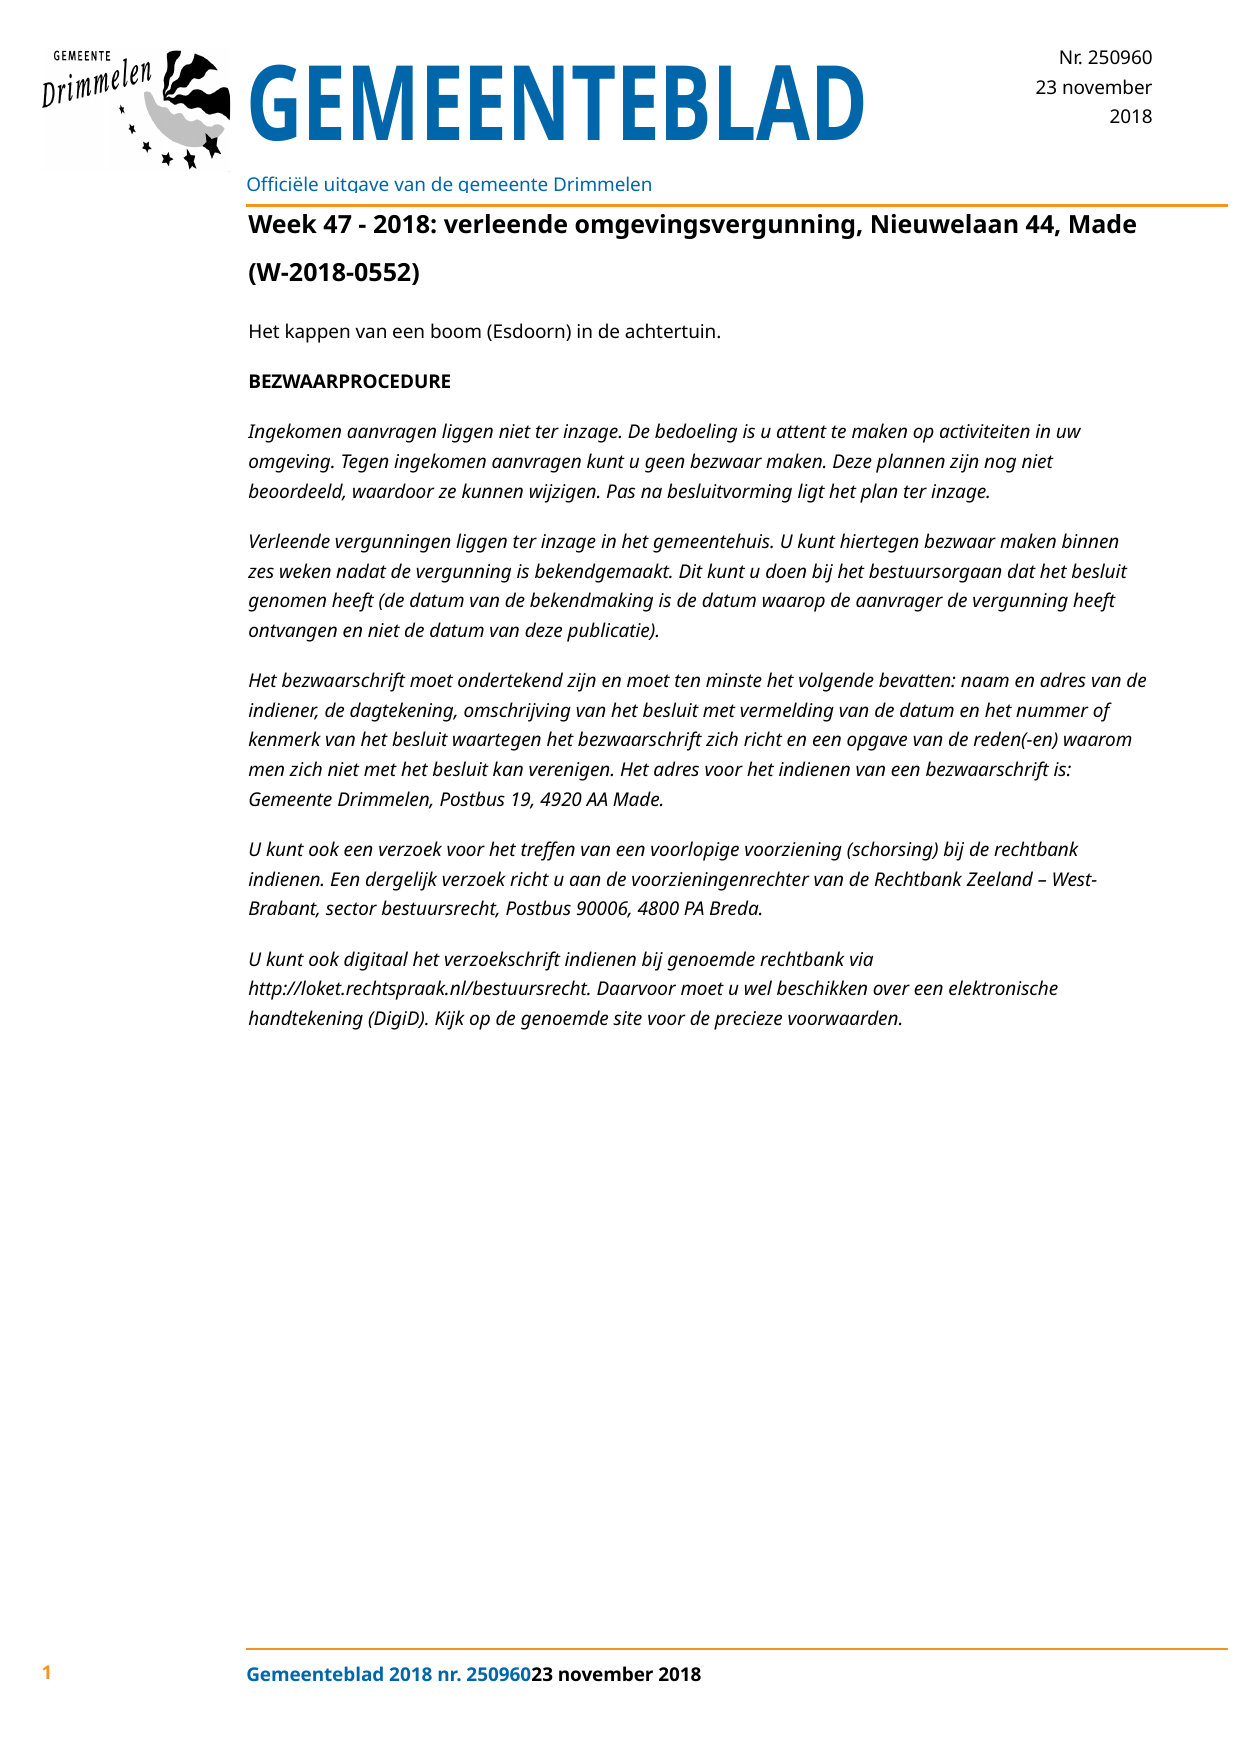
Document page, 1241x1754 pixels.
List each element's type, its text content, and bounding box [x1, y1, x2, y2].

text Verleende vergunningen liggen ter inzage in het gemeentehuis. U kunt hiertegen bezwaar maken binnen zes weken nadat de vergunning is bekendgemaakt. Dit kunt u doen bij het bestuursorgaan dat het besluit genomen heeft (de datum van de bekendmaking is de datum waarop de aanvrager de vergunning heeft ontvangen en niet de datum van deze publicatie). [248, 528, 1152, 643]
text U kunt ook een verzoek voor het treffen van een voorlopige voorziening (schorsing) bij de rechtbank indienen. Een dergelijk verzoek richt u aan de voorzieningenrechter van de Rechtbank Zeeland – West-Brabant, sector bestuursrecht, Postbus 90006, 4800 PA Breda. [248, 836, 1152, 921]
text U kunt ook digitaal het verzoekschrift indienen bij genoemde rechtbank via http://loket.rechtspraak.nl/bestuursrecht. Daarvoor moet u wel beschikken over een elektronische handtekening (DigiD). Kijk op de genoemde site voor de precieze voorwaarden. [248, 946, 1152, 1031]
text Het kappen van een boom (Esdoorn) in de achtertuin. [248, 318, 1152, 344]
text Ingekomen aanvragen liggen niet ter inzage. De bedoeling is u attent te maken op activiteiten in uw omgeving. Tegen ingekomen aanvragen kunt u geen bezwaar maken. Deze plannen zijn nog niet beoordeeld, waardoor ze kunnen wijzigen. Pas na besluitvorming ligt het plan ter inzage. [248, 419, 1152, 504]
text Week 47 - 2018: verleende omgevingsvergunning, Nieuwelaan 44, Made (W-2018-0552) [248, 207, 1152, 288]
picture [41, 47, 231, 172]
text Het bezwaarschrift moet ondertekend zijn en moet ten minste het volgende bevatten: naam en adres van de indiener, de dagtekening, omschrijving van het besluit met vermelding van de datum en het nummer of kenmerk van het besluit waartegen het bezwaarschrift zich richt en een opgave van de reden(-en) waarom men zich niet met het besluit kan verenigen. Het adres voor het indienen van een bezwaarschrift is: Gemeente Drimmelen, Postbus 19, 4920 AA Made. [248, 667, 1152, 812]
text BEZWAARPROCEDURE [248, 368, 1152, 394]
